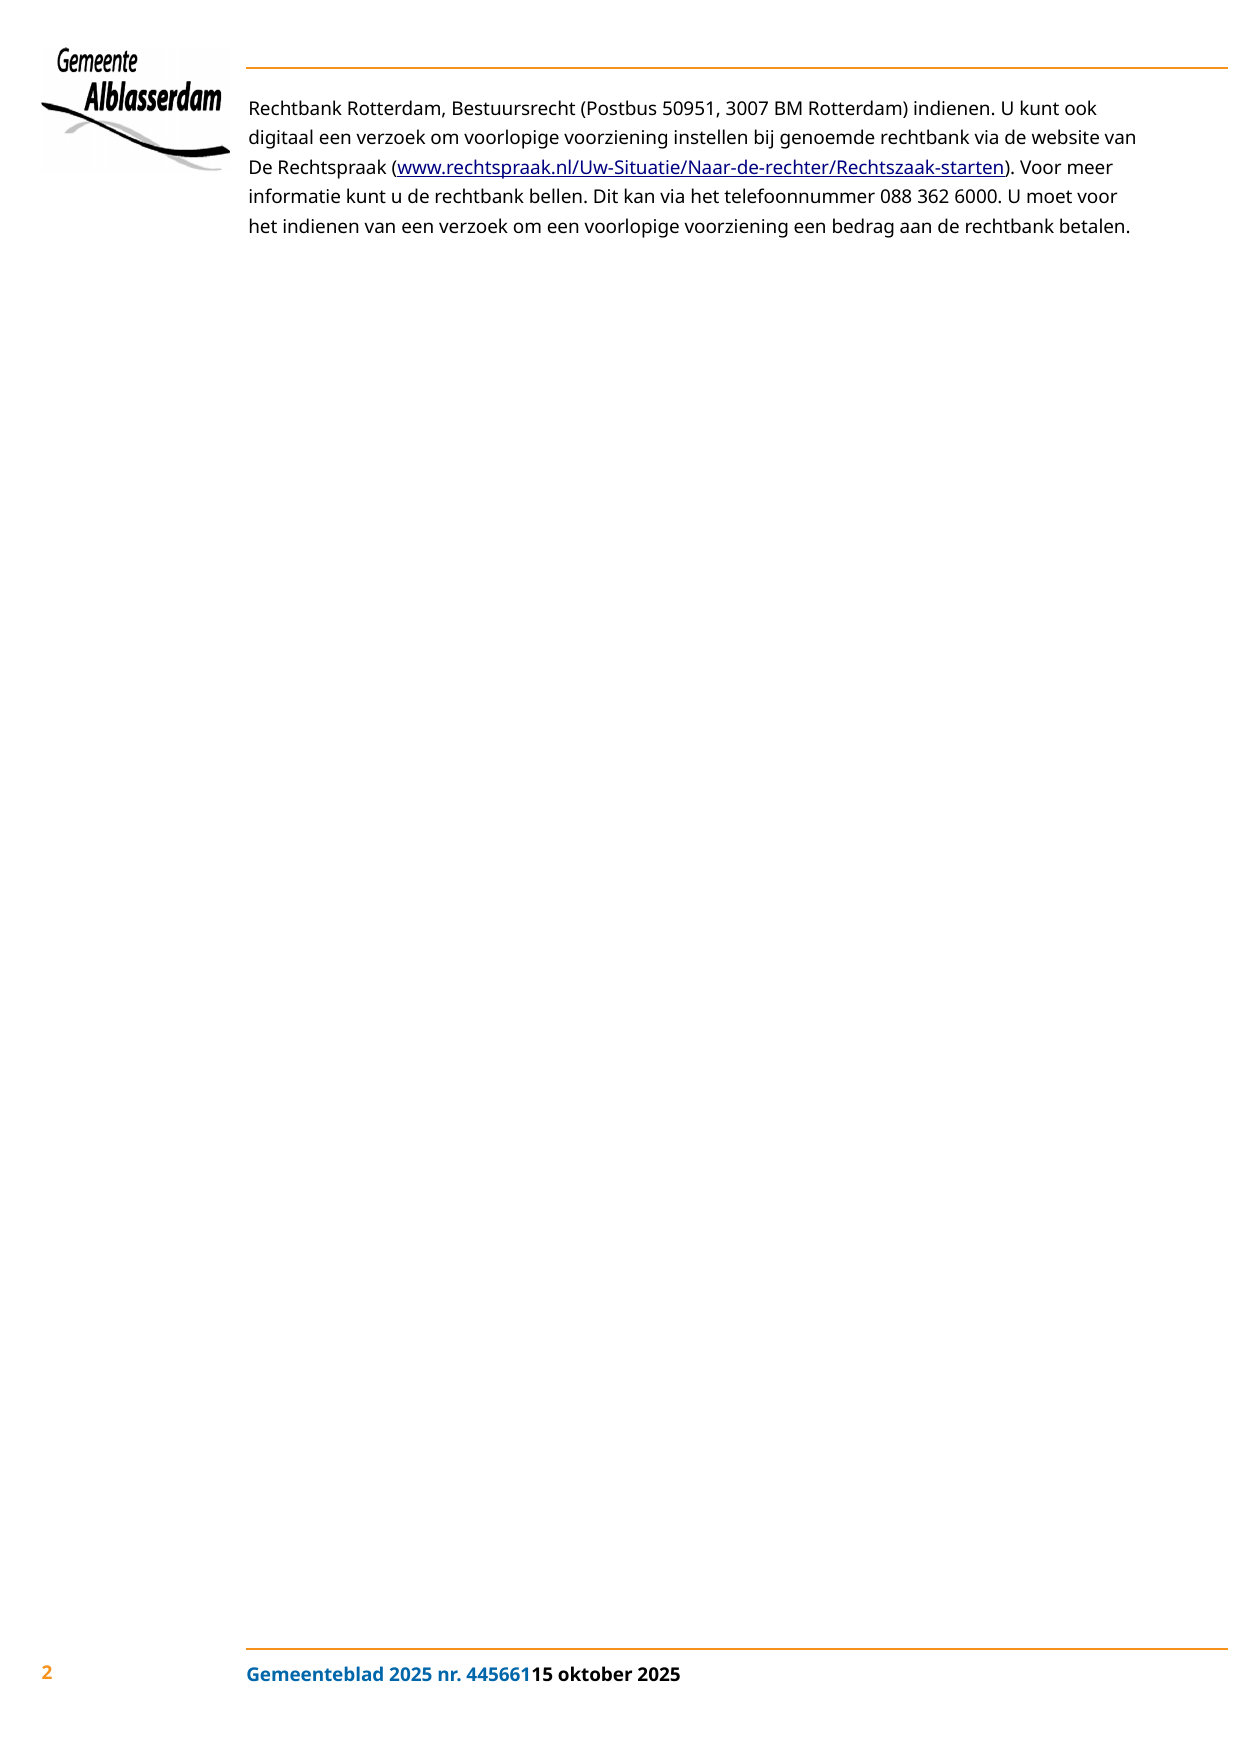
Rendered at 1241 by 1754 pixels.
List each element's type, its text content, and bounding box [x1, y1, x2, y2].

picture [41, 47, 231, 172]
text Rechtbank Rotterdam, Bestuursrecht (Postbus 50951, 3007 BM Rotterdam) indienen. U kunt ook digitaal een verzoek om voorlopige voorziening instellen bij genoemde rechtbank via de website van De Rechtspraak (www.rechtspraak.nl/Uw-Situatie/Naar-de-rechter/Rechtszaak-starten). Voor meer informatie kunt u de rechtbank bellen. Dit kan via het telefoonnummer 088 362 6000. U moet voor het indienen van een verzoek om een voorlopige voorziening een bedrag aan de rechtbank betalen. [248, 95, 1152, 239]
